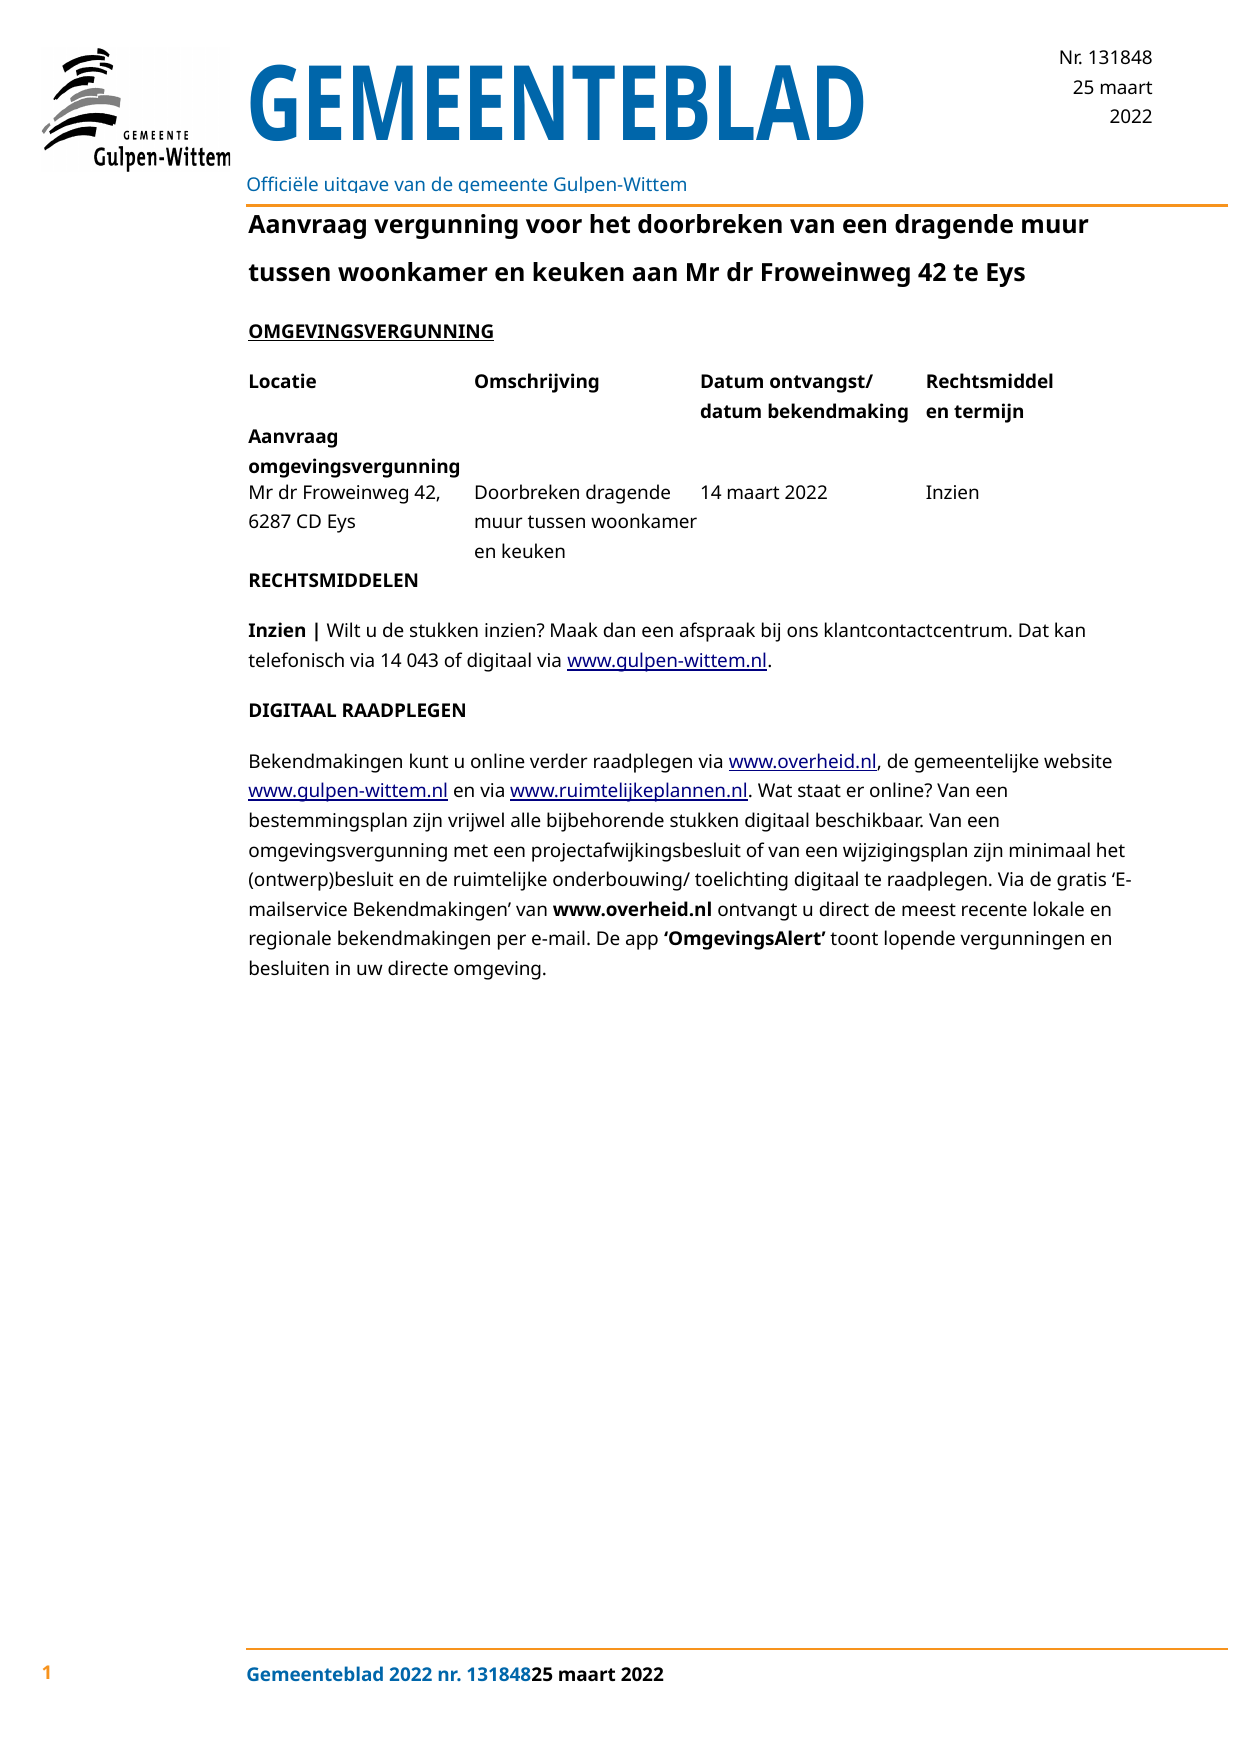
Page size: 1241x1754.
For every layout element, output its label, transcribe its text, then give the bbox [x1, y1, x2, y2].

table_cell Inzien [926, 479, 1152, 564]
table_cell 14 maart 2022 [700, 479, 926, 564]
text Inzien | Wilt u de stukken inzien? Maak dan een afspraak bij ons klantcontactcentrum. Dat kan telefonisch via 14 043 of digitaal via www.gulpen-wittem.nl. [248, 618, 1152, 673]
table_cell Doorbreken dragende muur tussen woonkamer en keuken [474, 479, 700, 564]
text OMGEVINGSVERGUNNING [248, 318, 1152, 344]
table_cell [926, 424, 1152, 479]
text DIGITAAL RAADPLEGEN [248, 698, 1152, 723]
table_cell [474, 424, 700, 479]
picture [41, 47, 231, 172]
table_header Locatie [248, 369, 474, 424]
table_header Datum ontvangst/ datum bekendmaking [700, 369, 926, 424]
table_cell Aanvraag omgevingsvergunning [248, 424, 474, 479]
text Aanvraag vergunning voor het doorbreken van een dragende muur tussen woonkamer en keuken aan Mr dr Froweinweg 42 te Eys [248, 207, 1152, 288]
table_header Omschrijving [474, 369, 700, 424]
text Bekendmakingen kunt u online verder raadplegen via www.overheid.nl, de gemeentelijke website www.gulpen-wittem.nl en via www.ruimtelijkeplannen.nl. Wat staat er online? Van een bestemmingsplan zijn vrijwel alle bijbehorende stukken digitaal beschikbaar. Van een omgevingsvergunning met een projectafwijkingsbesluit of van een wijzigingsplan zijn minimaal het (ontwerp)besluit en de ruimtelijke onderbouwing/ toelichting digitaal te raadplegen. Via de gratis ‘E-mailservice Bekendmakingen’ van www.overheid.nl ontvangt u direct de meest recente lokale en regionale bekendmakingen per e-mail. De app ‘OmgevingsAlert’ toont lopende vergunningen en besluiten in uw directe omgeving. [248, 748, 1152, 981]
table_cell [700, 424, 926, 479]
table_header Rechtsmiddel en termijn [926, 369, 1152, 424]
table_cell Mr dr Froweinweg 42, 6287 CD Eys [248, 479, 474, 564]
text RECHTSMIDDELEN [248, 567, 1152, 593]
